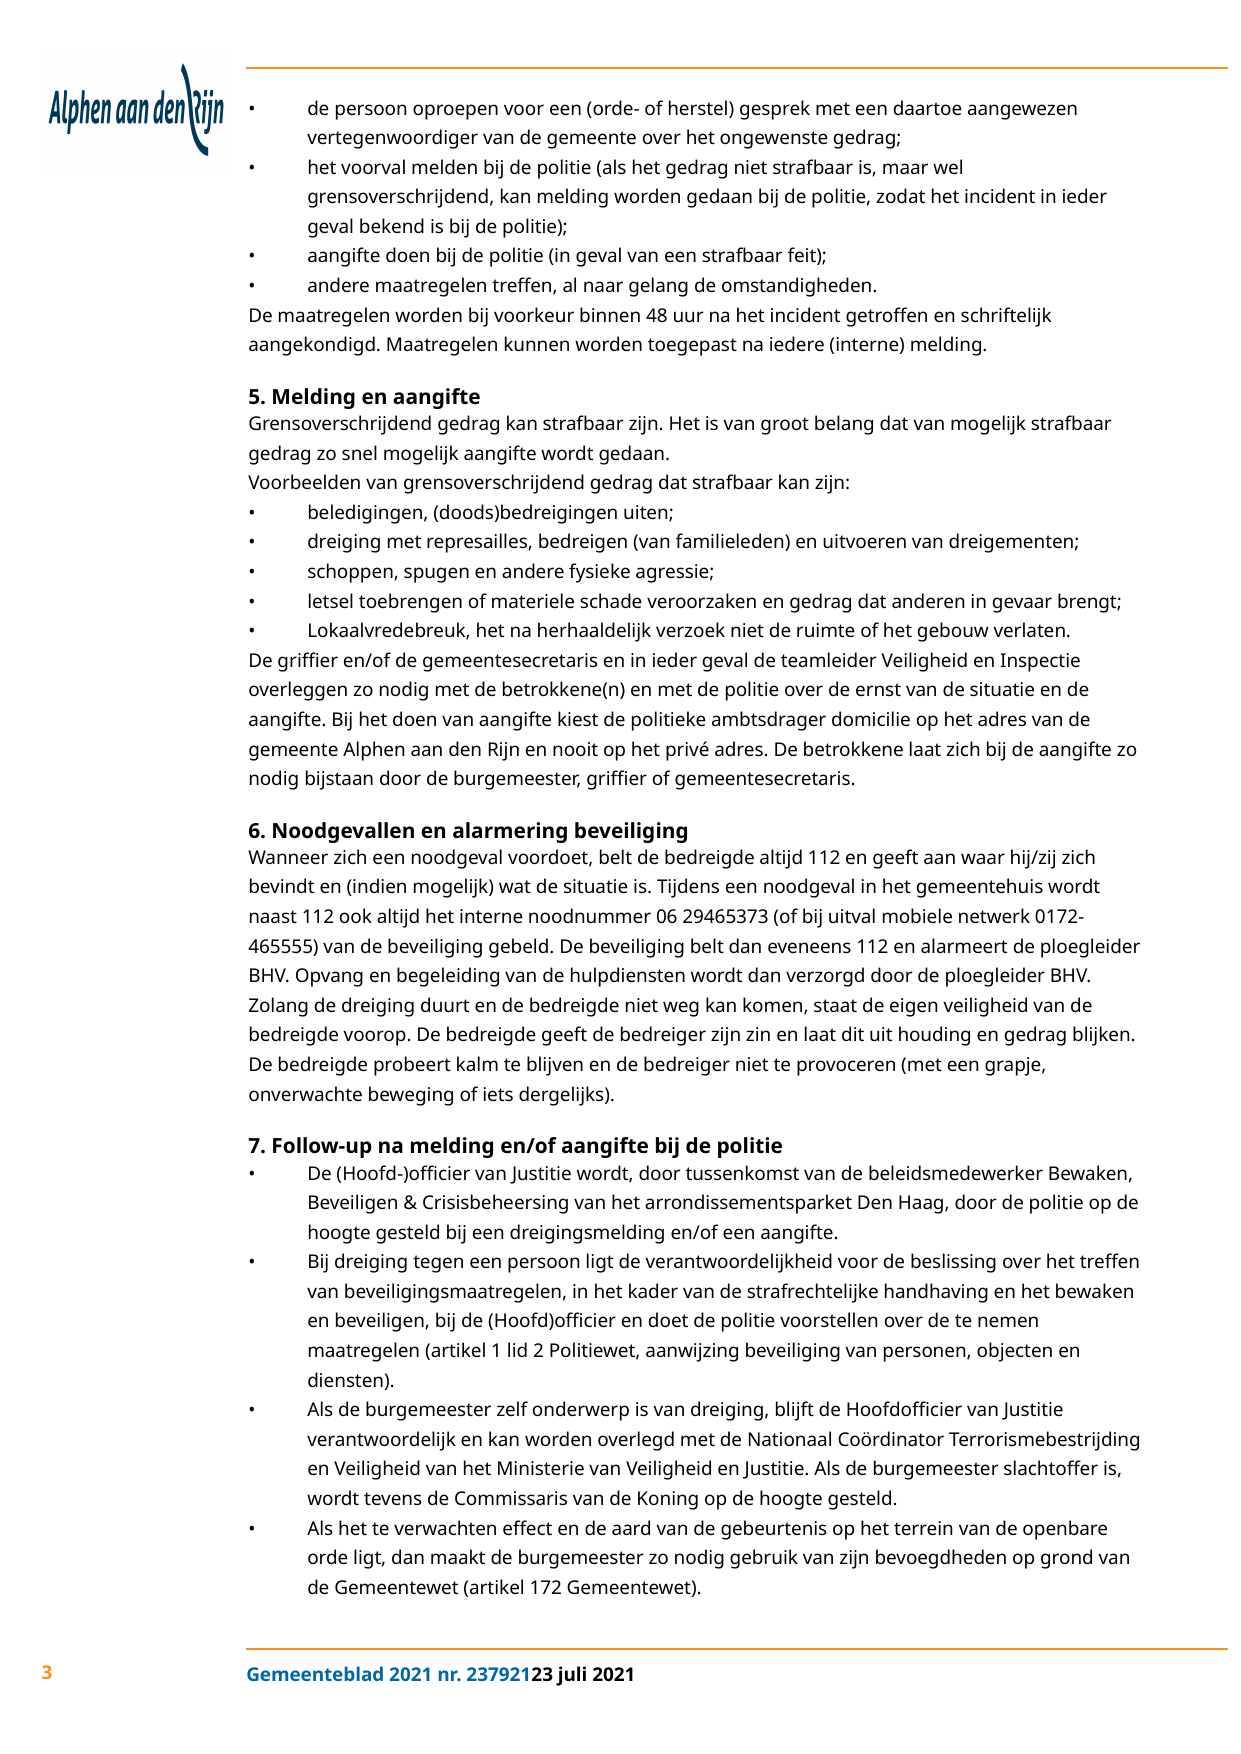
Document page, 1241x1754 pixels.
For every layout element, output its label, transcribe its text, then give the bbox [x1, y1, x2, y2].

list De (Hoofd-)officier van Justitie wordt, door tussenkomst van de beleidsmedewerker Bewaken, Beveiligen & Crisisbeheersing van het arrondissementsparket Den Haag, door de politie op de hoogte gesteld bij een dreigingsmelding en/of een aangifte. [248, 1160, 1152, 1244]
text 6. Noodgevallen en alarmering beveiliging [248, 816, 1152, 844]
picture [41, 47, 231, 172]
text 5. Melding en aangifte [248, 382, 1152, 410]
list de persoon oproepen voor een (orde‐ of herstel) gesprek met een daartoe aangewezen vertegenwoordiger van de gemeente over het ongewenste gedrag; [248, 95, 1152, 150]
list Als de burgemeester zelf onderwerp is van dreiging, blijft de Hoofdofficier van Justitie verantwoordelijk en kan worden overlegd met de Nationaal Coördinator Terrorismebestrijding en Veiligheid van het Ministerie van Veiligheid en Justitie. Als de burgemeester slachtoffer is, wordt tevens de Commissaris van de Koning op de hoogte gesteld. [248, 1396, 1152, 1511]
list dreiging met represailles, bedreigen (van familieleden) en uitvoeren van dreigementen; [248, 529, 1152, 554]
list letsel toebrengen of materiele schade veroorzaken en gedrag dat anderen in gevaar brengt; [248, 588, 1152, 613]
list andere maatregelen treffen, al naar gelang de omstandigheden. [248, 272, 1152, 298]
text Voorbeelden van grensoverschrijdend gedrag dat strafbaar kan zijn: [248, 469, 1152, 495]
text 7. Follow-up na melding en/of aangifte bij de politie [248, 1131, 1152, 1160]
list Als het te verwachten effect en de aard van de gebeurtenis op het terrein van de openbare orde ligt, dan maakt de burgemeester zo nodig gebruik van zijn bevoegdheden op grond van de Gemeentewet (artikel 172 Gemeentewet). [248, 1515, 1152, 1599]
text De griffier en/of de gemeentesecretaris en in ieder geval de teamleider Veiligheid en Inspectie overleggen zo nodig met de betrokkene(n) en met de politie over de ernst van de situatie en de aangifte. Bij het doen van aangifte kiest de politieke ambtsdrager domicilie op het adres van de gemeente Alphen aan den Rijn en nooit op het privé adres. De betrokkene laat zich bij de aangifte zo nodig bijstaan door de burgemeester, griffier of gemeentesecretaris. [248, 647, 1152, 791]
text Zolang de dreiging duurt en de bedreigde niet weg kan komen, staat de eigen veiligheid van de bedreigde voorop. De bedreigde geeft de bedreiger zijn zin en laat dit uit houding en gedrag blijken. De bedreigde probeert kalm te blijven en de bedreiger niet te provoceren (met een grapje, onverwachte beweging of iets dergelijks). [248, 992, 1152, 1107]
text Grensoverschrijdend gedrag kan strafbaar zijn. Het is van groot belang dat van mogelijk strafbaar gedrag zo snel mogelijk aangifte wordt gedaan. [248, 410, 1152, 466]
list aangifte doen bij de politie (in geval van een strafbaar feit); [248, 243, 1152, 268]
list Bij dreiging tegen een persoon ligt de verantwoordelijkheid voor de beslissing over het treffen van beveiligingsmaatregelen, in het kader van de strafrechtelijke handhaving en het bewaken en beveiligen, bij de (Hoofd)officier en doet de politie voorstellen over de te nemen maatregelen (artikel 1 lid 2 Politiewet, aanwijzing beveiliging van personen, objecten en diensten). [248, 1248, 1152, 1392]
text De maatregelen worden bij voorkeur binnen 48 uur na het incident getroffen en schriftelijk aangekondigd. Maatregelen kunnen worden toegepast na iedere (interne) melding. [248, 302, 1152, 357]
list beledigingen, (doods)bedreigingen uiten; [248, 499, 1152, 525]
list het voorval melden bij de politie (als het gedrag niet strafbaar is, maar wel grensoverschrijdend, kan melding worden gedaan bij de politie, zodat het incident in ieder geval bekend is bij de politie); [248, 154, 1152, 239]
text Wanneer zich een noodgeval voordoet, belt de bedreigde altijd 112 en geeft aan waar hij/zij zich bevindt en (indien mogelijk) wat de situatie is. Tijdens een noodgeval in het gemeentehuis wordt naast 112 ook altijd het interne noodnummer 06 29465373 (of bij uitval mobiele netwerk 0172-465555) van de beveiliging gebeld. De beveiliging belt dan eveneens 112 en alarmeert de ploegleider BHV. Opvang en begeleiding van de hulpdiensten wordt dan verzorgd door de ploegleider BHV. [248, 844, 1152, 988]
list schoppen, spugen en andere fysieke agressie; [248, 558, 1152, 584]
list Lokaalvredebreuk, het na herhaaldelijk verzoek niet de ruimte of het gebouw verlaten. [248, 617, 1152, 643]
